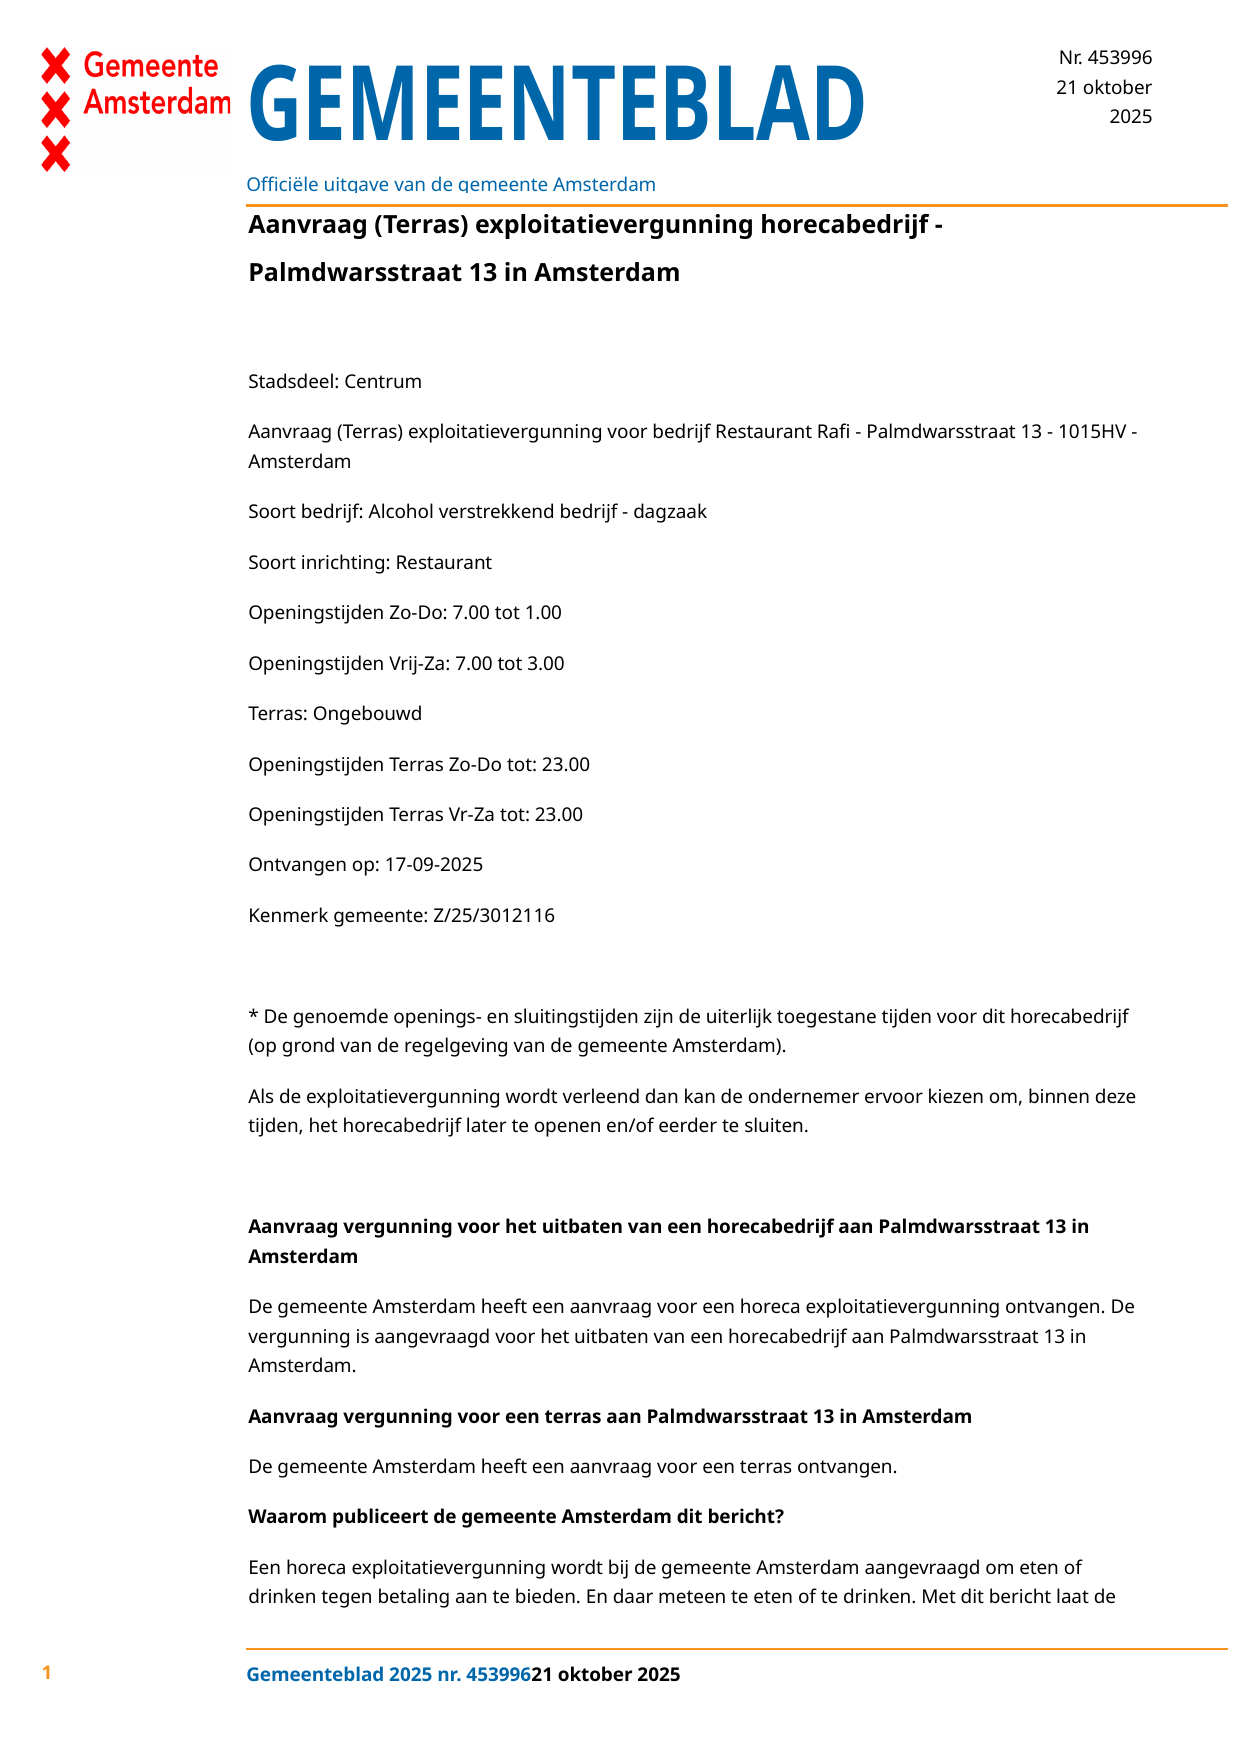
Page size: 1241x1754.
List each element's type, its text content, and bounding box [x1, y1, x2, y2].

text Aanvraag (Terras) exploitatievergunning horecabedrijf - Palmdwarsstraat 13 in Amsterdam [248, 207, 1152, 288]
text * De genoemde openings- en sluitingstijden zijn de uiterlijk toegestane tijden voor dit horecabedrijf (op grond van de regelgeving van de gemeente Amsterdam). [248, 1003, 1152, 1058]
text Kenmerk gemeente: Z/25/3012116 [248, 902, 1152, 928]
text Stadsdeel: Centrum [248, 368, 1152, 394]
text Soort inrichting: Restaurant [248, 549, 1152, 575]
text Openingstijden Zo-Do: 7.00 tot 1.00 [248, 599, 1152, 625]
text De gemeente Amsterdam heeft een aanvraag voor een terras ontvangen. [248, 1453, 1152, 1479]
text Waarom publiceert de gemeente Amsterdam dit bericht? [248, 1504, 1152, 1529]
text Terras: Ongebouwd [248, 700, 1152, 726]
text Aanvraag vergunning voor het uitbaten van een horecabedrijf aan Palmdwarsstraat 13 in Amsterdam [248, 1213, 1152, 1269]
text Openingstijden Vrij-Za: 7.00 tot 3.00 [248, 650, 1152, 676]
text Aanvraag vergunning voor een terras aan Palmdwarsstraat 13 in Amsterdam [248, 1403, 1152, 1429]
text Openingstijden Terras Zo-Do tot: 23.00 [248, 751, 1152, 777]
text Een horeca exploitatievergunning wordt bij de gemeente Amsterdam aangevraagd om eten of drinken tegen betaling aan te bieden. En daar meteen te eten of te drinken. Met dit bericht laat de [248, 1554, 1152, 1609]
text De gemeente Amsterdam heeft een aanvraag voor een horeca exploitatievergunning ontvangen. De vergunning is aangevraagd voor het uitbaten van een horecabedrijf aan Palmdwarsstraat 13 in Amsterdam. [248, 1293, 1152, 1378]
text Als de exploitatievergunning wordt verleend dan kan de ondernemer ervoor kiezen om, binnen deze tijden, het horecabedrijf later te openen en/of eerder te sluiten. [248, 1083, 1152, 1138]
text Aanvraag (Terras) exploitatievergunning voor bedrijf Restaurant Rafi - Palmdwarsstraat 13 - 1015HV - Amsterdam [248, 419, 1152, 474]
text Soort bedrijf: Alcohol verstrekkend bedrijf - dagzaak [248, 499, 1152, 524]
text Ontvangen op: 17-09-2025 [248, 852, 1152, 877]
picture [41, 47, 231, 172]
text Openingstijden Terras Vr-Za tot: 23.00 [248, 801, 1152, 827]
